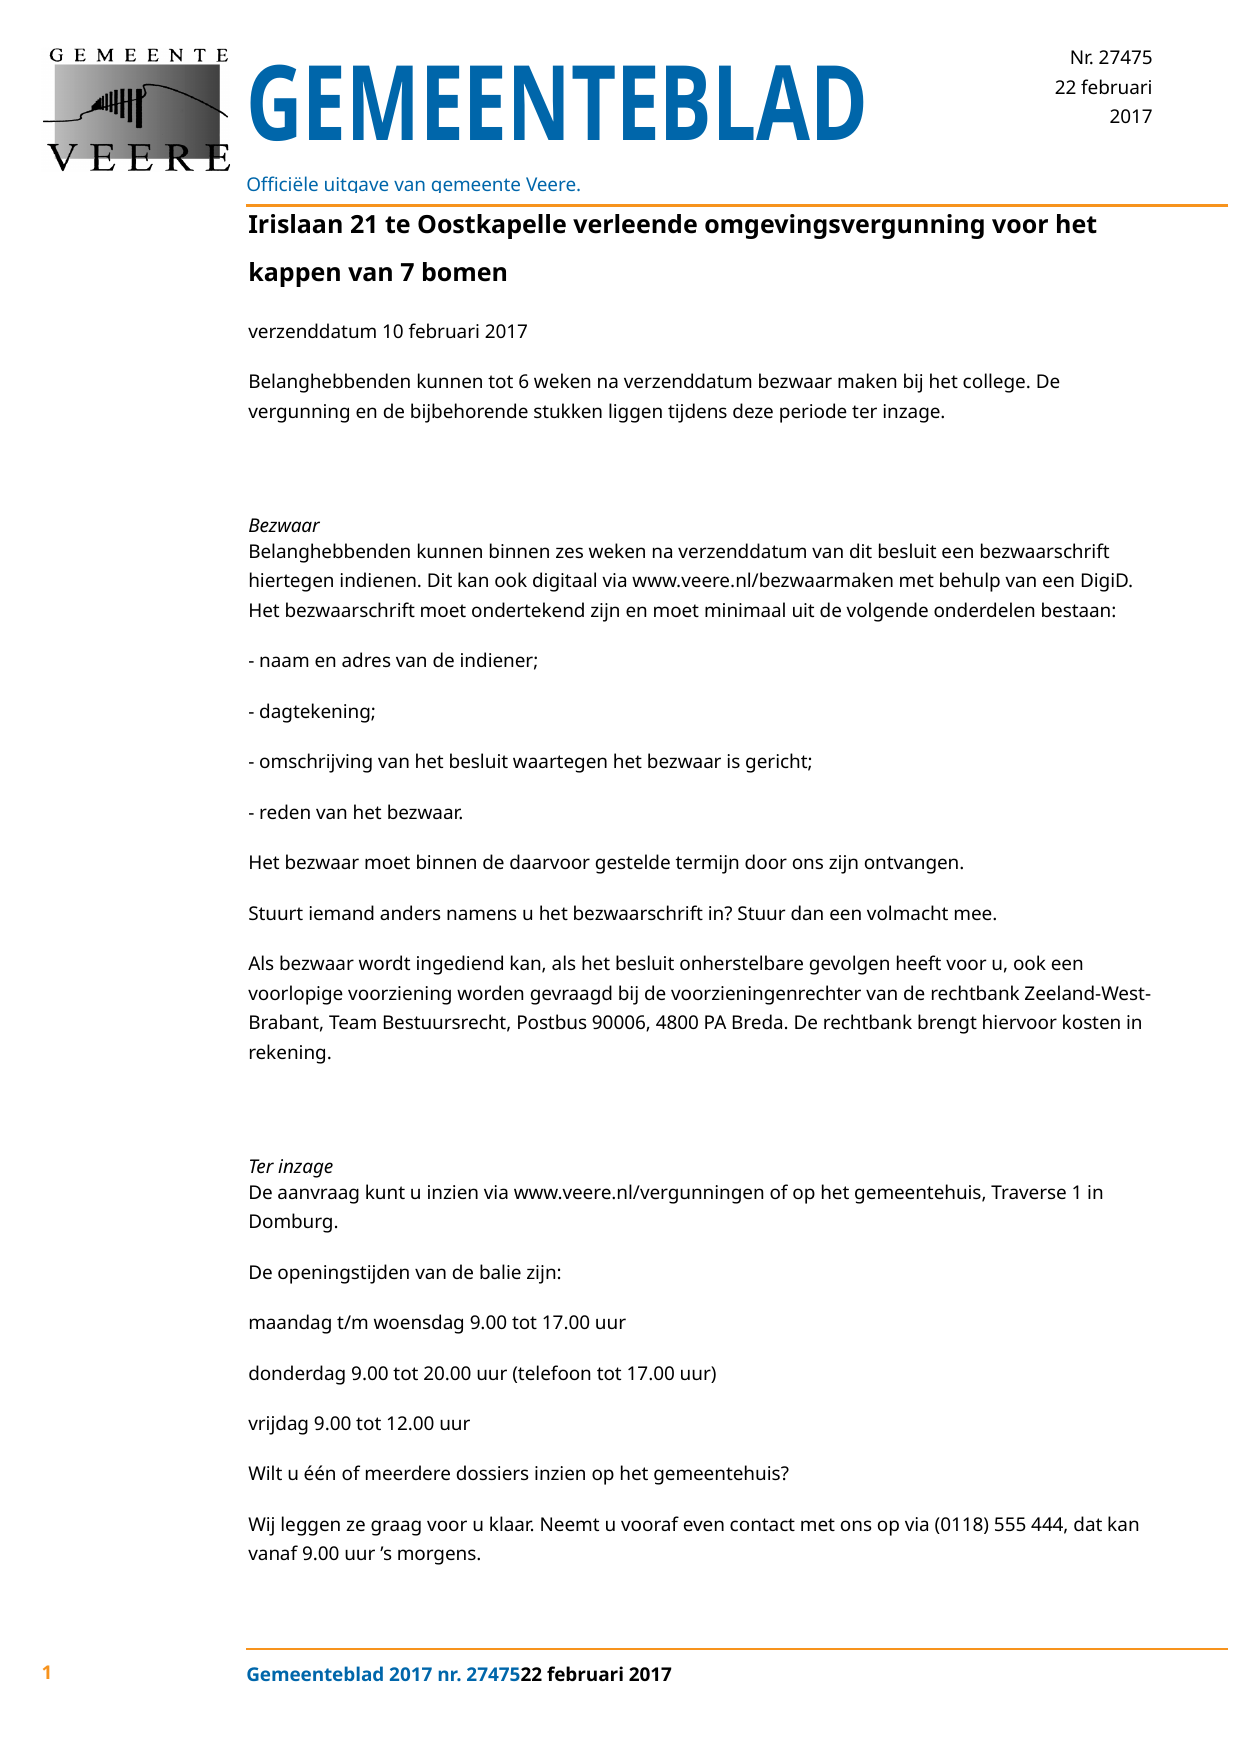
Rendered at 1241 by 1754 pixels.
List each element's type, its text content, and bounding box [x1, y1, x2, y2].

text vrijdag 9.00 tot 12.00 uur [248, 1410, 1152, 1436]
text Wij leggen ze graag voor u klaar. Neemt u vooraf even contact met ons op via (0118) 555 444, dat kan vanaf 9.00 uur ’s morgens. [248, 1511, 1152, 1566]
text Stuurt iemand anders namens u het bezwaarschrift in? Stuur dan een volmacht mee. [248, 900, 1152, 925]
text - dagtekening; [248, 698, 1152, 724]
text Als bezwaar wordt ingediend kan, als het besluit onherstelbare gevolgen heeft voor u, ook een voorlopige voorziening worden gevraagd bij de voorzieningenrechter van de rechtbank Zeeland-West-Brabant, Team Bestuursrecht, Postbus 90006, 4800 PA Breda. De rechtbank brengt hiervoor kosten in rekening. [248, 950, 1152, 1064]
text Bezwaar [248, 512, 1152, 538]
text Belanghebbenden kunnen binnen zes weken na verzenddatum van dit besluit een bezwaarschrift hiertegen indienen. Dit kan ook digitaal via www.veere.nl/bezwaarmaken met behulp van een DigiD. Het bezwaarschrift moet ondertekend zijn en moet minimaal uit de volgende onderdelen bestaan: [248, 538, 1152, 623]
text De aanvraag kunt u inzien via www.veere.nl/vergunningen of op het gemeentehuis, Traverse 1 in Domburg. [248, 1179, 1152, 1234]
text - omschrijving van het besluit waartegen het bezwaar is gericht; [248, 748, 1152, 774]
text Irislaan 21 te Oostkapelle verleende omgevingsvergunning voor het kappen van 7 bomen [248, 207, 1152, 288]
text maandag t/m woensdag 9.00 tot 17.00 uur [248, 1309, 1152, 1335]
text Belanghebbenden kunnen tot 6 weken na verzenddatum bezwaar maken bij het college. De vergunning en de bijbehorende stukken liggen tijdens deze periode ter inzage. [248, 368, 1152, 424]
text - naam en adres van de indiener; [248, 648, 1152, 673]
picture [41, 47, 231, 172]
text Het bezwaar moet binnen de daarvoor gestelde termijn door ons zijn ontvangen. [248, 849, 1152, 875]
text Wilt u één of meerdere dossiers inzien op het gemeentehuis? [248, 1461, 1152, 1486]
text De openingstijden van de balie zijn: [248, 1259, 1152, 1285]
text - reden van het bezwaar. [248, 799, 1152, 824]
text Ter inzage [248, 1153, 1152, 1179]
text verzenddatum 10 februari 2017 [248, 318, 1152, 344]
text donderdag 9.00 tot 20.00 uur (telefoon tot 17.00 uur) [248, 1360, 1152, 1386]
